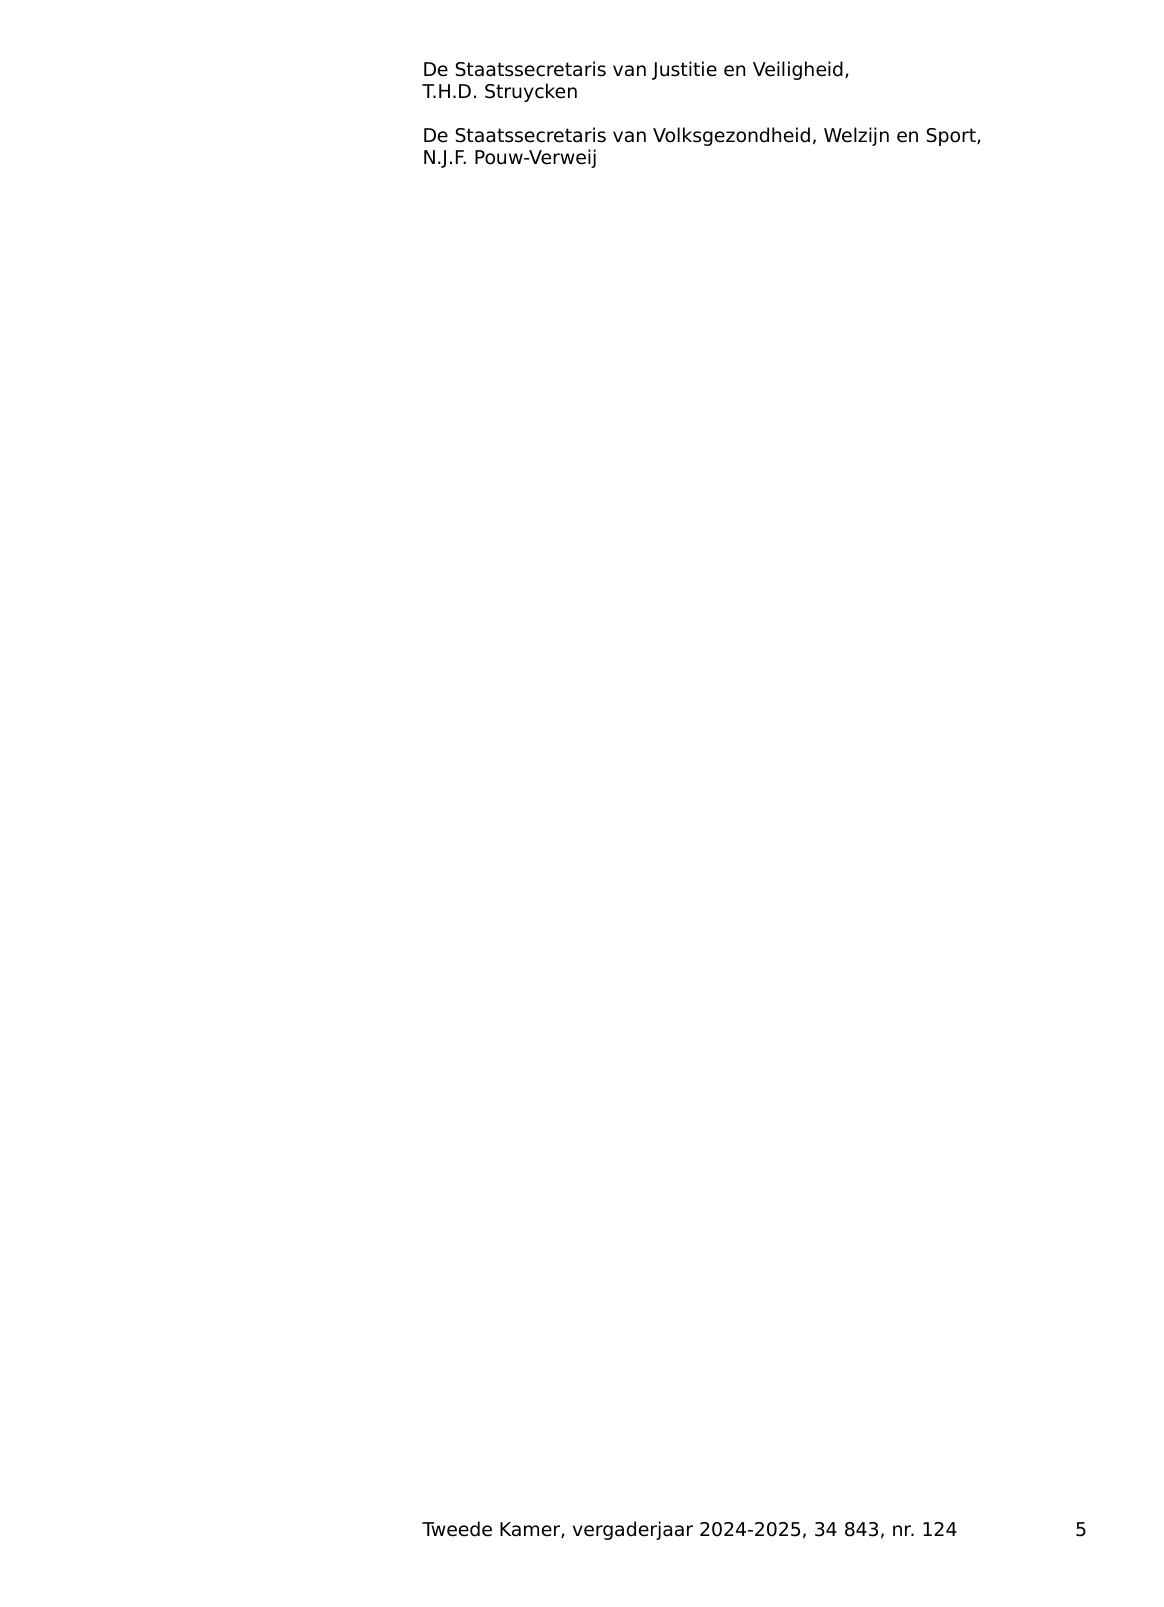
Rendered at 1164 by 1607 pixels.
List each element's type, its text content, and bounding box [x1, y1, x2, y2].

text De Staatssecretaris van Justitie en Veiligheid, T.H.D. Struycken [422, 59, 1087, 103]
text De Staatssecretaris van Volksgezondheid, Welzijn en Sport, N.J.F. Pouw-Verweij [422, 125, 1087, 169]
